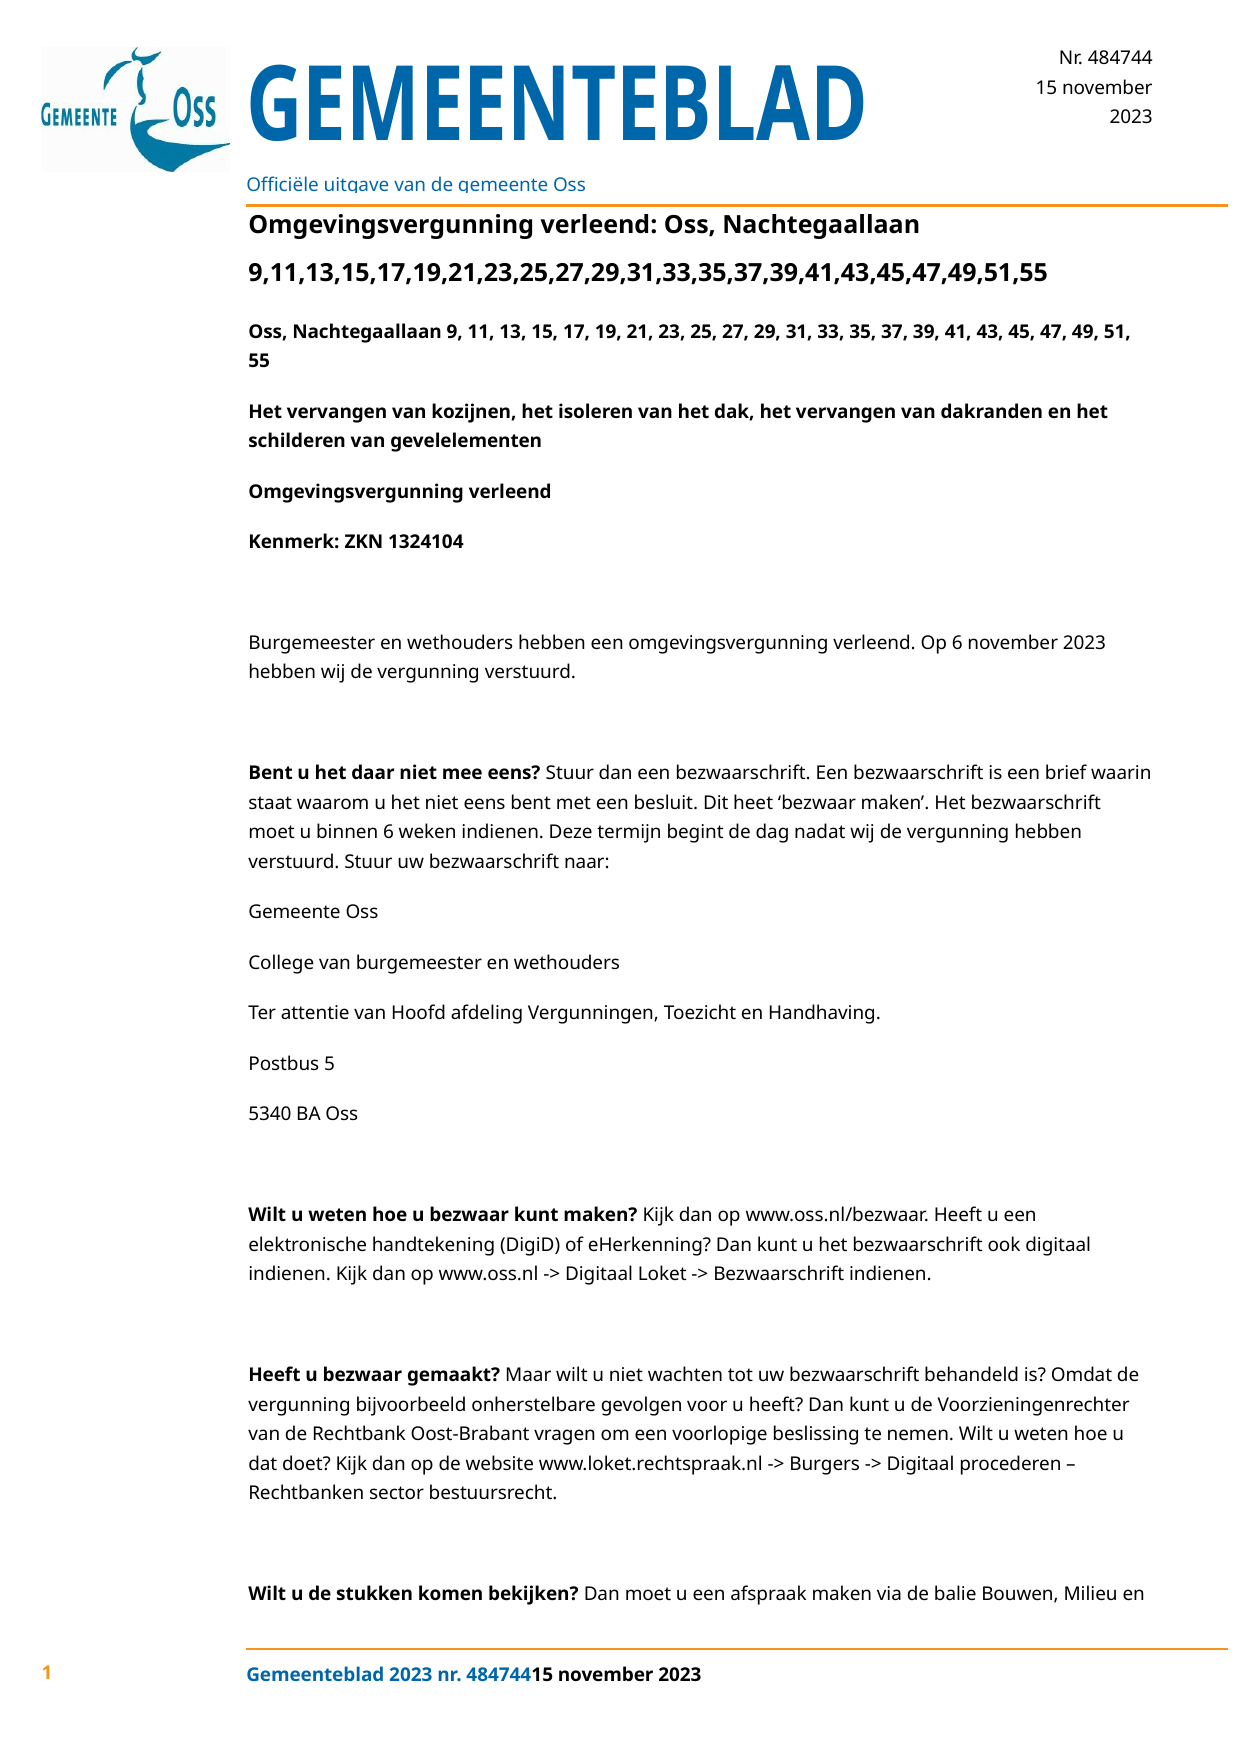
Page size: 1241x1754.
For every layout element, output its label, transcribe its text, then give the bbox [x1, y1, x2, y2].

text Wilt u weten hoe u bezwaar kunt maken? Kijk dan op www.oss.nl/bezwaar. Heeft u een elektronische handtekening (DigiD) of eHerkenning? Dan kunt u het bezwaarschrift ook digitaal indienen. Kijk dan op www.oss.nl -> Digitaal Loket -> Bezwaarschrift indienen. [248, 1201, 1152, 1286]
picture [41, 47, 231, 172]
text Heeft u bezwaar gemaakt? Maar wilt u niet wachten tot uw bezwaarschrift behandeld is? Omdat de vergunning bijvoorbeeld onherstelbare gevolgen voor u heeft? Dan kunt u de Voorzieningenrechter van de Rechtbank Oost-Brabant vragen om een voorlopige beslissing te nemen. Wilt u weten hoe u dat doet? Kijk dan op de website www.loket.rechtspraak.nl -> Burgers -> Digitaal procederen – Rechtbanken sector bestuursrecht. [248, 1361, 1152, 1505]
text Wilt u de stukken komen bekijken? Dan moet u een afspraak maken via de balie Bouwen, Milieu en [248, 1580, 1152, 1606]
text College van burgemeester en wethouders [248, 949, 1152, 975]
text 5340 BA Oss [248, 1100, 1152, 1126]
text Kenmerk: ZKN 1324104 [248, 528, 1152, 554]
text Bent u het daar niet mee eens? Stuur dan een bezwaarschrift. Een bezwaarschrift is een brief waarin staat waarom u het niet eens bent met een besluit. Dit heet ‘bezwaar maken’. Het bezwaarschrift moet u binnen 6 weken indienen. Deze termijn begint de dag nadat wij de vergunning hebben verstuurd. Stuur uw bezwaarschrift naar: [248, 759, 1152, 874]
text Gemeente Oss [248, 899, 1152, 924]
text Ter attentie van Hoofd afdeling Vergunningen, Toezicht en Handhaving. [248, 999, 1152, 1025]
text Postbus 5 [248, 1050, 1152, 1076]
text Omgevingsvergunning verleend [248, 478, 1152, 504]
text Burgemeester en wethouders hebben een omgevingsvergunning verleend. Op 6 november 2023 hebben wij de vergunning verstuurd. [248, 629, 1152, 684]
text Het vervangen van kozijnen, het isoleren van het dak, het vervangen van dakranden en het schilderen van gevelelementen [248, 398, 1152, 453]
text Oss, Nachtegaallaan 9, 11, 13, 15, 17, 19, 21, 23, 25, 27, 29, 31, 33, 35, 37, 39, 41, 43, 45, 47, 49, 51, 55 [248, 318, 1152, 373]
text Omgevingsvergunning verleend: Oss, Nachtegaallaan 9,11,13,15,17,19,21,23,25,27,29,31,33,35,37,39,41,43,45,47,49,51,55 [248, 207, 1152, 288]
